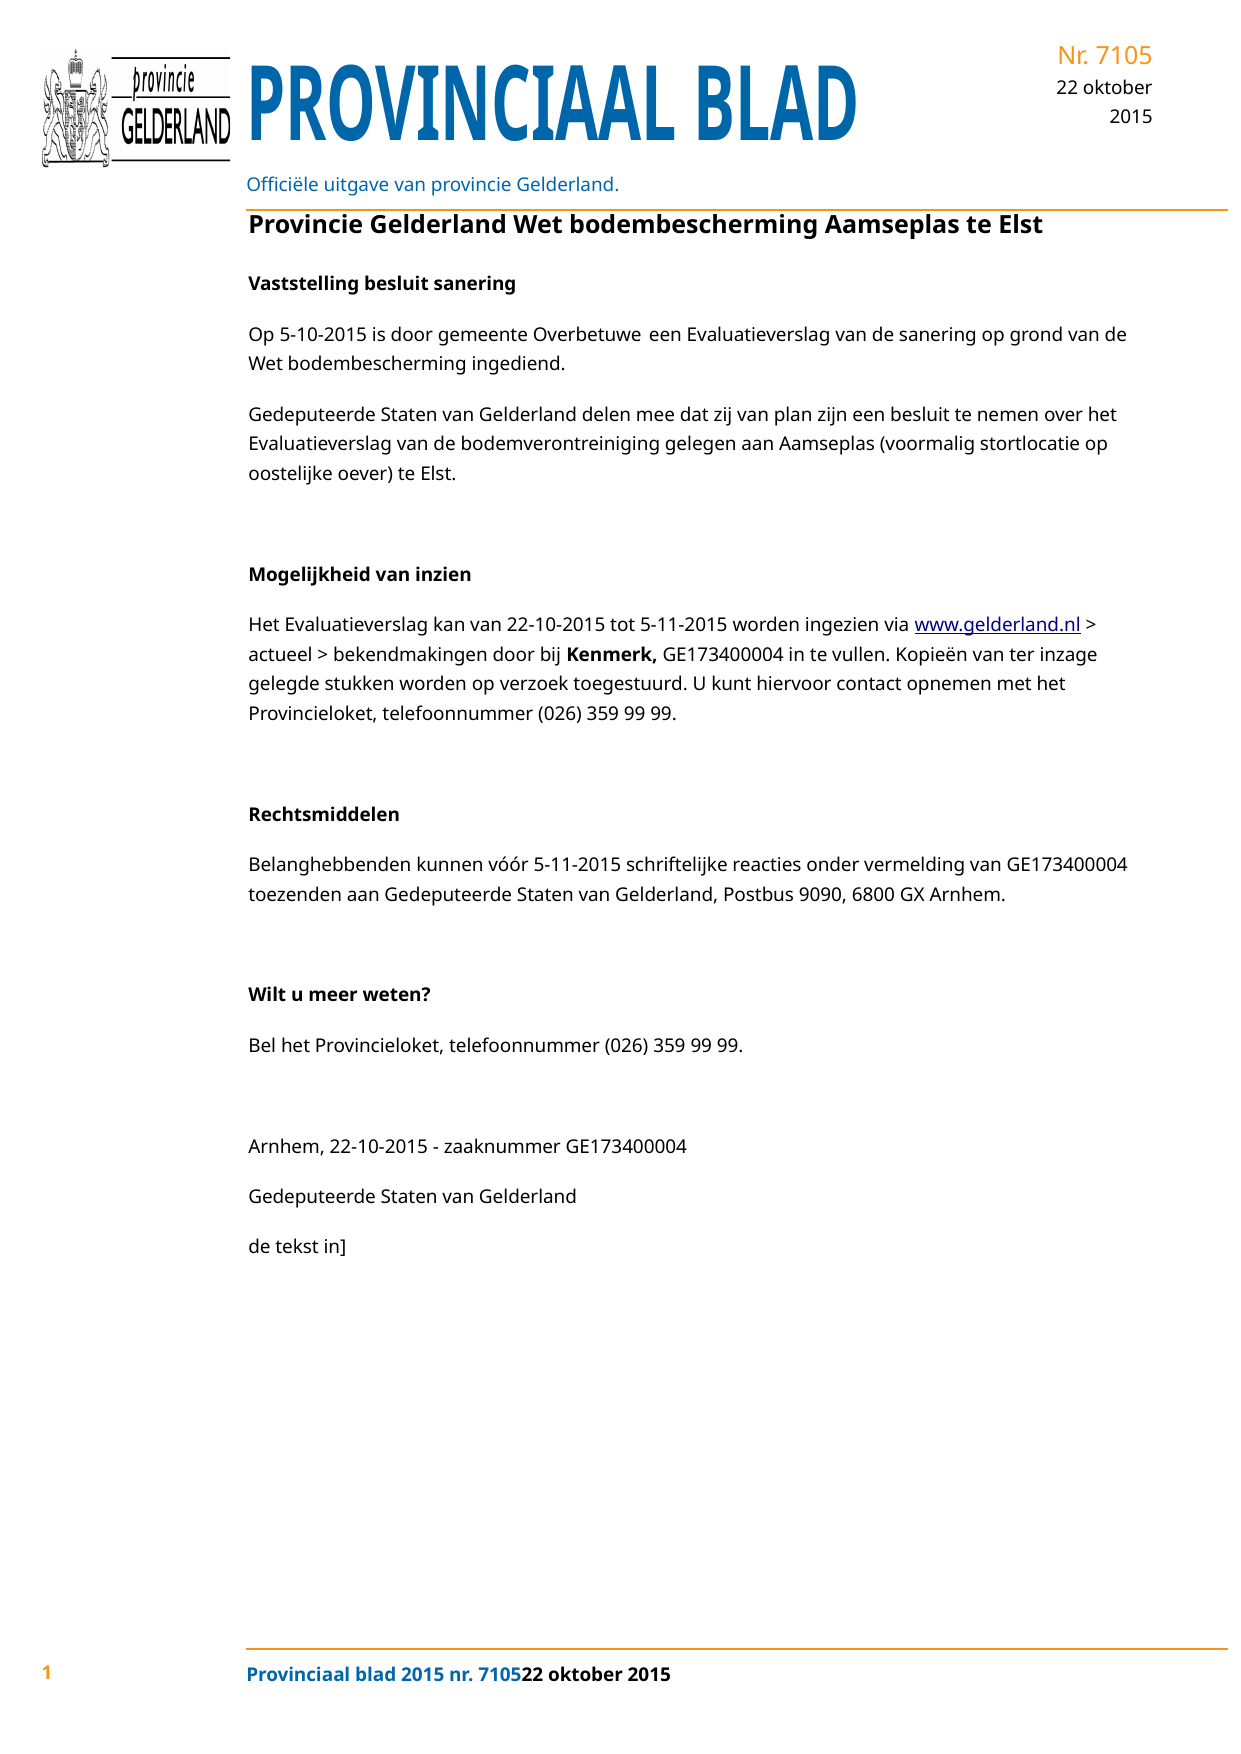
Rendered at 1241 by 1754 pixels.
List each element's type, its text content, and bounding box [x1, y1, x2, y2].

text Provincie Gelderland Wet bodembescherming Aamseplas te Elst [248, 211, 1152, 241]
picture [41, 47, 231, 172]
text Gedeputeerde Staten van Gelderland delen mee dat zij van plan zijn een besluit te nemen over het Evaluatieverslag van de bodemverontreiniging gelegen aan Aamseplas (voormalig stortlocatie op oostelijke oever) te Elst. [248, 401, 1152, 486]
text Arnhem, 22-10-2015 - zaaknummer GE173400004 [248, 1133, 1152, 1158]
text Belanghebbenden kunnen vóór 5-11-2015 schriftelijke reacties onder vermelding van GE173400004 toezenden aan Gedeputeerde Staten van Gelderland, Postbus 9090, 6800 GX Arnhem. [248, 851, 1152, 906]
text Rechtsmiddelen [248, 801, 1152, 826]
text Op 5-10-2015 is door gemeente Overbetuwe een Evaluatieverslag van de sanering op grond van de Wet bodembescherming ingediend. [248, 321, 1152, 376]
text Wilt u meer weten? [248, 982, 1152, 1007]
text Mogelijkheid van inzien [248, 561, 1152, 586]
text Vaststelling besluit sanering [248, 270, 1152, 296]
text de tekst in] [248, 1234, 1152, 1259]
text Het Evaluatieverslag kan van 22-10-2015 tot 5-11-2015 worden ingezien via www.gelderland.nl > actueel > bekendmakingen door bij Kenmerk, GE173400004 in te vullen. Kopieën van ter inzage gelegde stukken worden op verzoek toegestuurd. U kunt hiervoor contact opnemen met het Provincieloket, telefoonnummer (026) 359 99 99. [248, 611, 1152, 726]
text Gedeputeerde Staten van Gelderland [248, 1183, 1152, 1209]
text Bel het Provincieloket, telefoonnummer (026) 359 99 99. [248, 1032, 1152, 1058]
